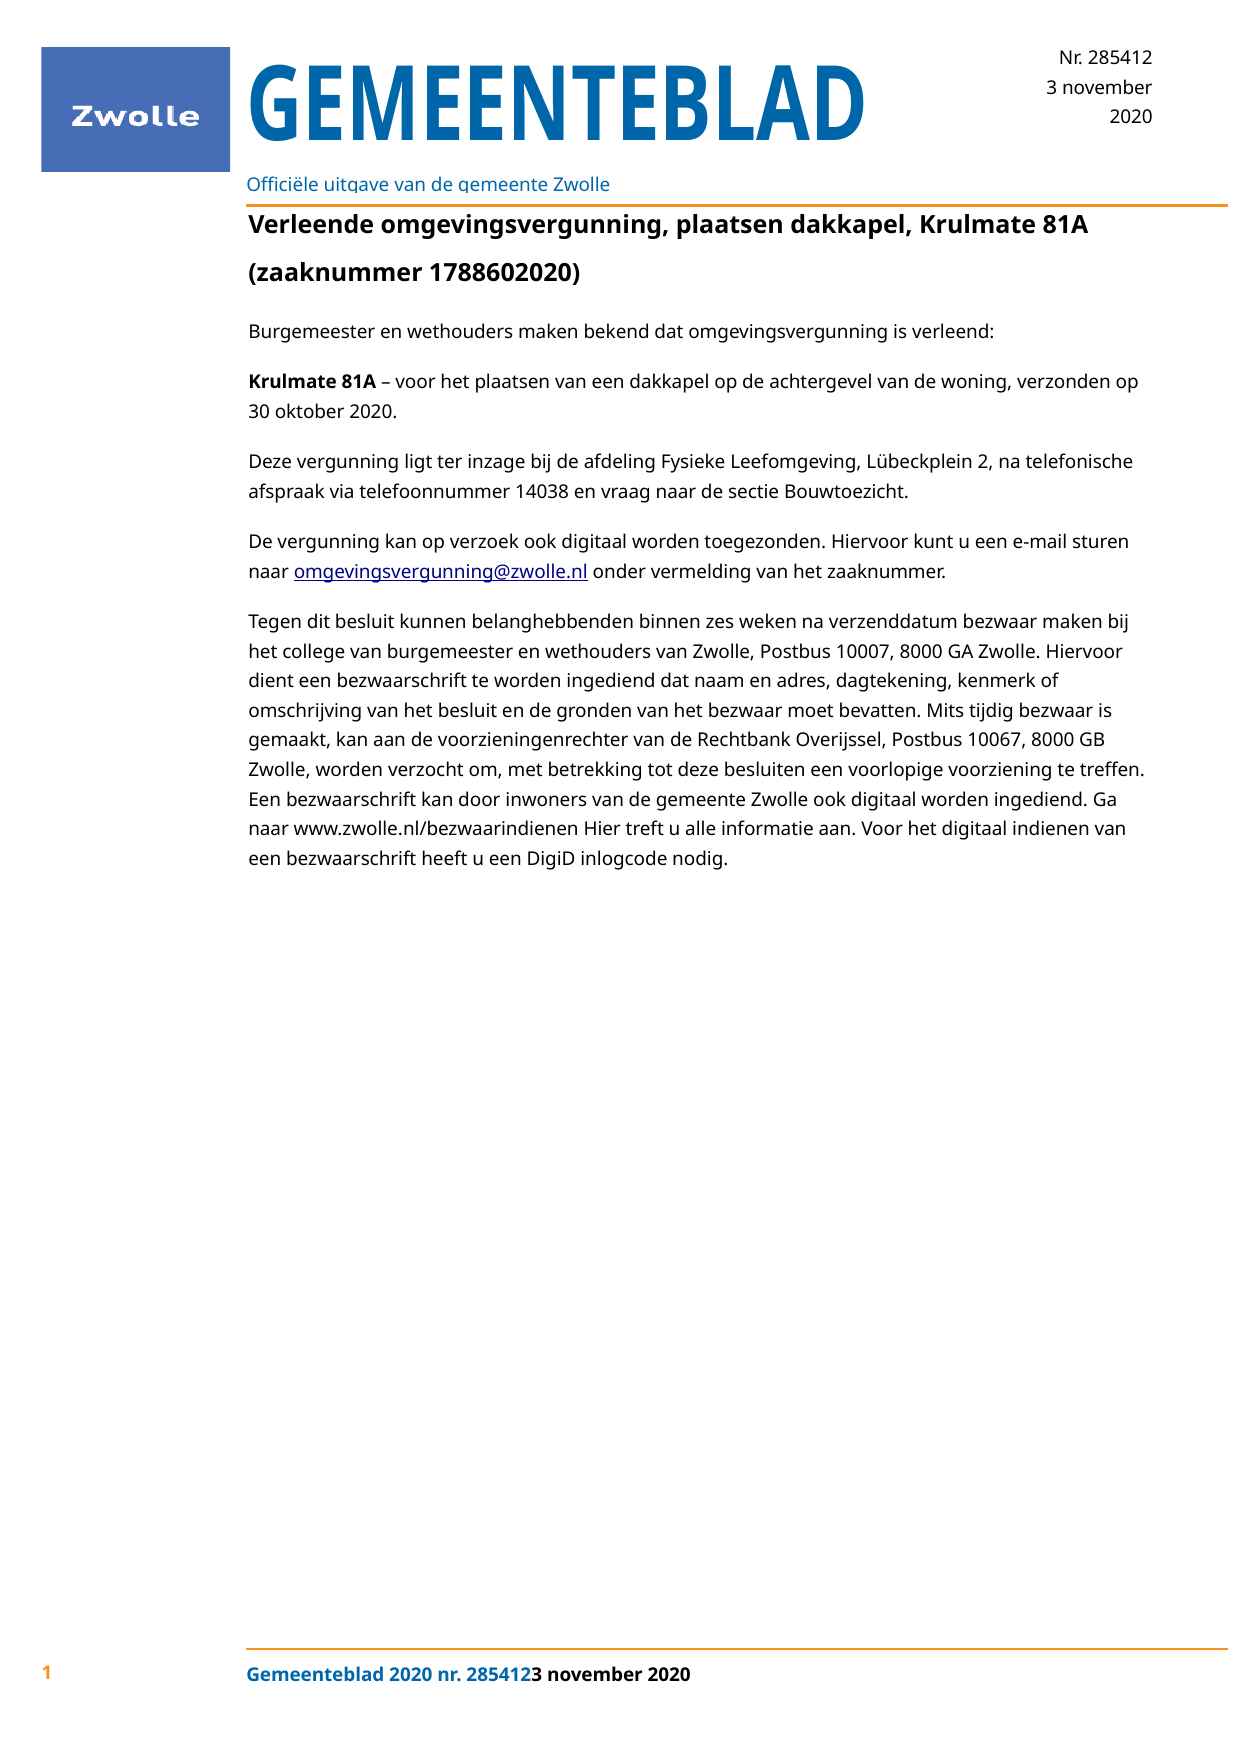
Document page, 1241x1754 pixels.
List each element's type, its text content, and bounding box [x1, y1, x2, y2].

picture [41, 47, 231, 172]
text De vergunning kan op verzoek ook digitaal worden toegezonden. Hiervoor kunt u een e-mail sturen naar omgevingsvergunning@zwolle.nl onder vermelding van het zaaknummer. [248, 528, 1152, 584]
text Krulmate 81A – voor het plaatsen van een dakkapel op de achtergevel van de woning, verzonden op 30 oktober 2020. [248, 368, 1152, 424]
text Tegen dit besluit kunnen belanghebbenden binnen zes weken na verzenddatum bezwaar maken bij het college van burgemeester en wethouders van Zwolle, Postbus 10007, 8000 GA Zwolle. Hiervoor dient een bezwaarschrift te worden ingediend dat naam en adres, dagtekening, kenmerk of omschrijving van het besluit en de gronden van het bezwaar moet bevatten. Mits tijdig bezwaar is gemaakt, kan aan de voorzieningenrechter van de Rechtbank Overijssel, Postbus 10067, 8000 GB Zwolle, worden verzocht om, met betrekking tot deze besluiten een voorlopige voorziening te treffen. Een bezwaarschrift kan door inwoners van de gemeente Zwolle ook digitaal worden ingediend. Ga naar www.zwolle.nl/bezwaarindienen Hier treft u alle informatie aan. Voor het digitaal indienen van een bezwaarschrift heeft u een DigiD inlogcode nodig. [248, 608, 1152, 871]
text Burgemeester en wethouders maken bekend dat omgevingsvergunning is verleend: [248, 318, 1152, 344]
text Verleende omgevingsvergunning, plaatsen dakkapel, Krulmate 81A (zaaknummer 1788602020) [248, 207, 1152, 288]
text Deze vergunning ligt ter inzage bij de afdeling Fysieke Leefomgeving, Lübeckplein 2, na telefonische afspraak via telefoonnummer 14038 en vraag naar de sectie Bouwtoezicht. [248, 448, 1152, 504]
